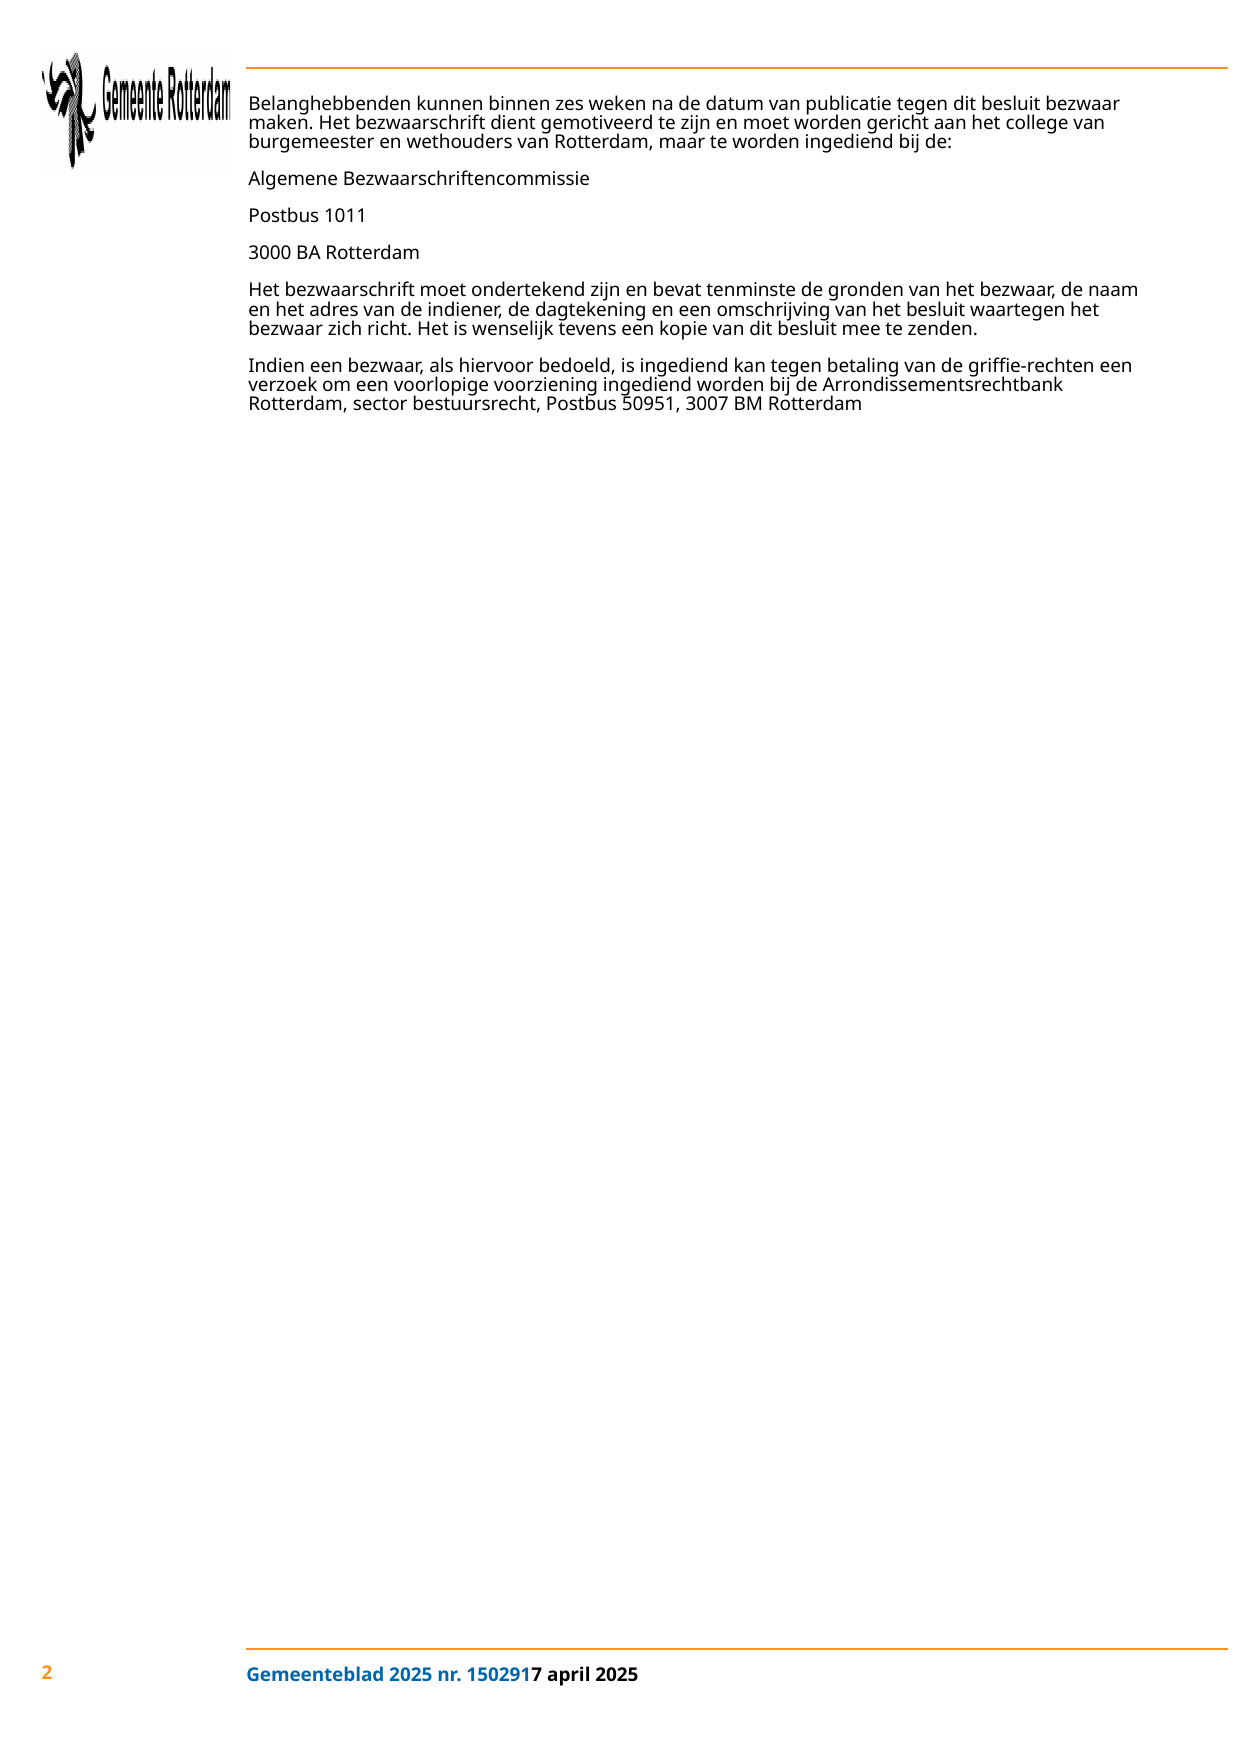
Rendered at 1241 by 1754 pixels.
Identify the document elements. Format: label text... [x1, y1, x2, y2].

picture [41, 47, 231, 172]
text Indien een bezwaar, als hiervoor bedoeld, is ingediend kan tegen betaling van de griffie-rechten een verzoek om een voorlopige voorziening ingediend worden bij de Arrondissementsrechtbank Rotterdam, sector bestuursrecht, Postbus 50951, 3007 BM Rotterdam [248, 357, 1152, 415]
text Algemene Bezwaarschriftencommissie [248, 170, 1152, 190]
text Postbus 1011 [248, 207, 1152, 227]
text Het bezwaarschrift moet ondertekend zijn en bevat tenminste de gronden van het bezwaar, de naam en het adres van de indiener, de dagtekening en een omschrijving van het besluit waartegen het bezwaar zich richt. Het is wenselijk tevens een kopie van dit besluit mee te zenden. [248, 281, 1152, 339]
text Belanghebbenden kunnen binnen zes weken na de datum van publicatie tegen dit besluit bezwaar maken. Het bezwaarschrift dient gemotiveerd te zijn en moet worden gericht aan het college van burgemeester en wethouders van Rotterdam, maar te worden ingediend bij de: [248, 95, 1152, 153]
text 3000 BA Rotterdam [248, 244, 1152, 264]
